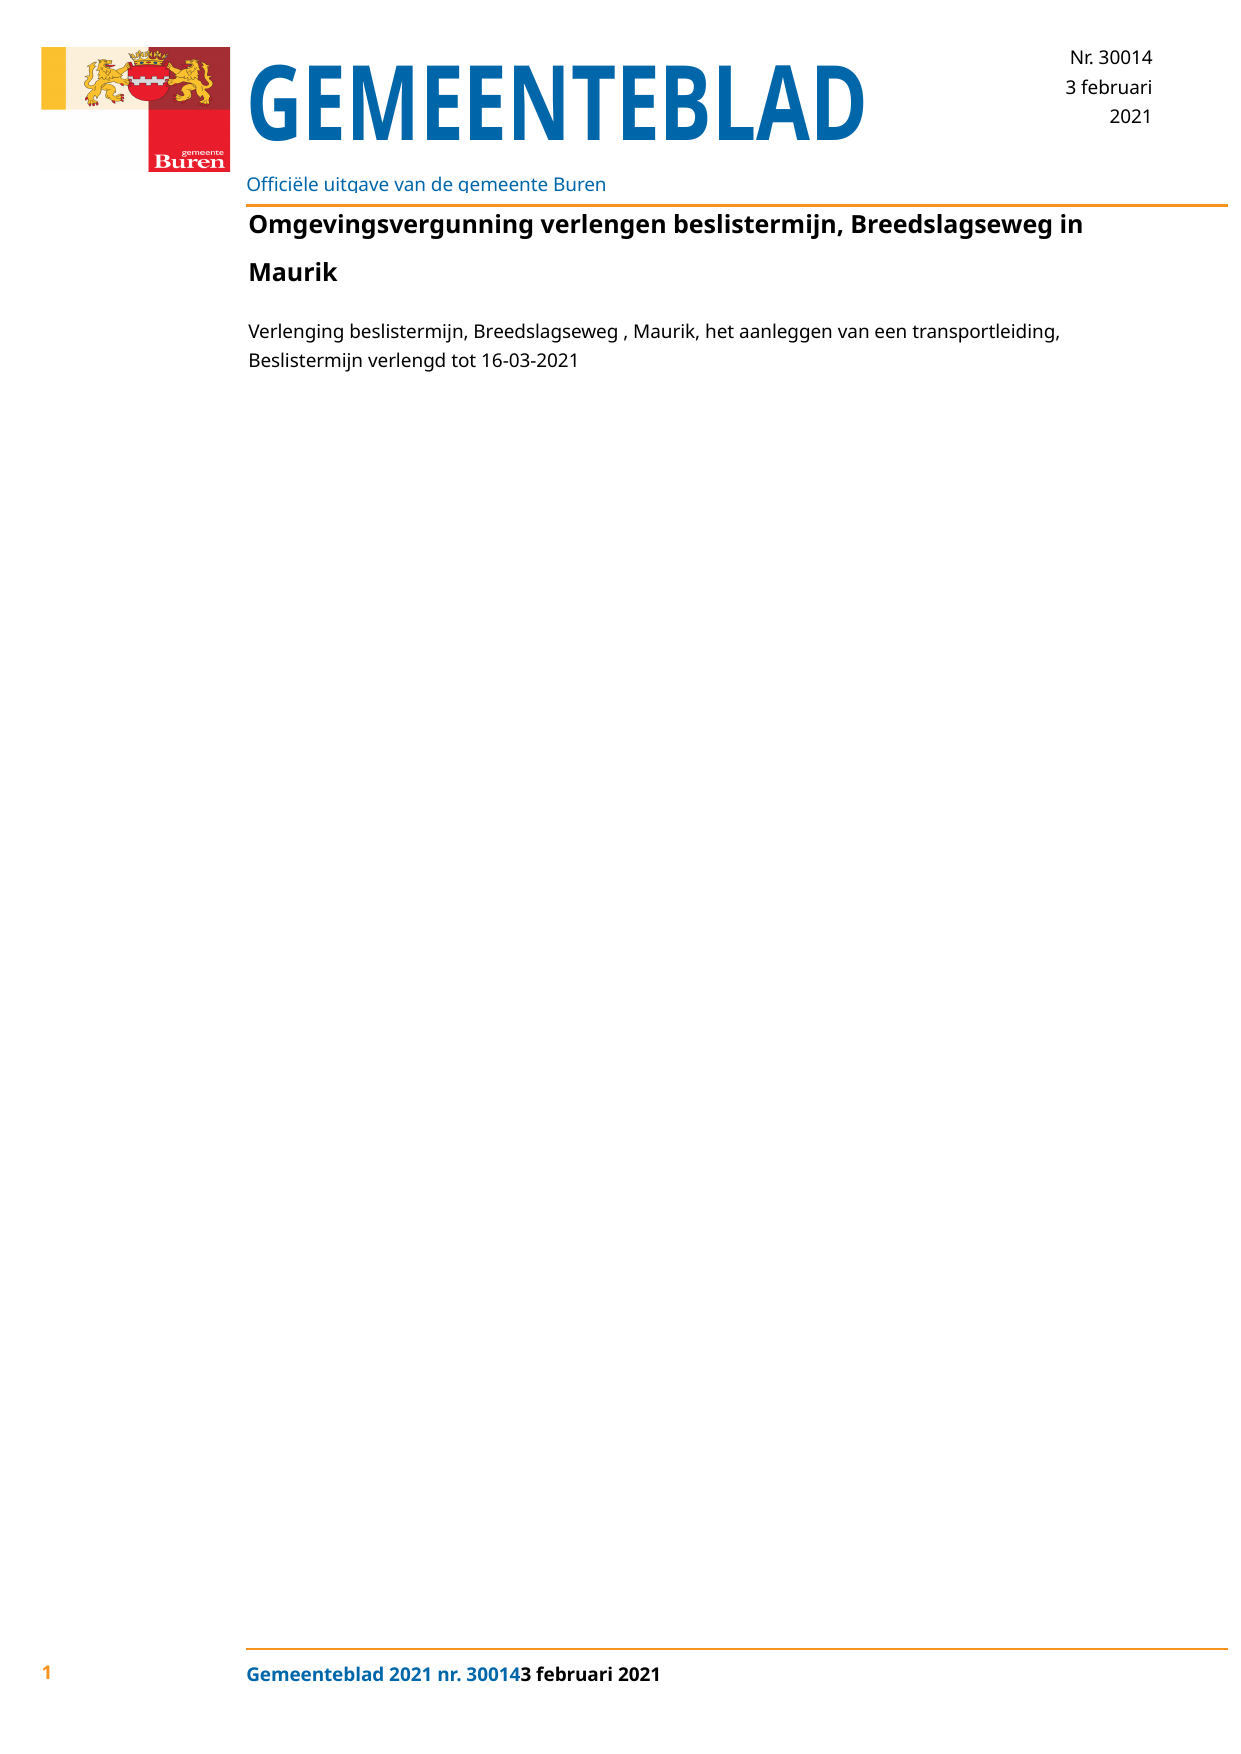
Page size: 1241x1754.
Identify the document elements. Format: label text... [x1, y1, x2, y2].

text Omgevingsvergunning verlengen beslistermijn, Breedslagseweg in Maurik [248, 207, 1152, 288]
picture [41, 47, 231, 172]
text Verlenging beslistermijn, Breedslagseweg , Maurik, het aanleggen van een transportleiding, Beslistermijn verlengd tot 16-03-2021 [248, 318, 1152, 373]
